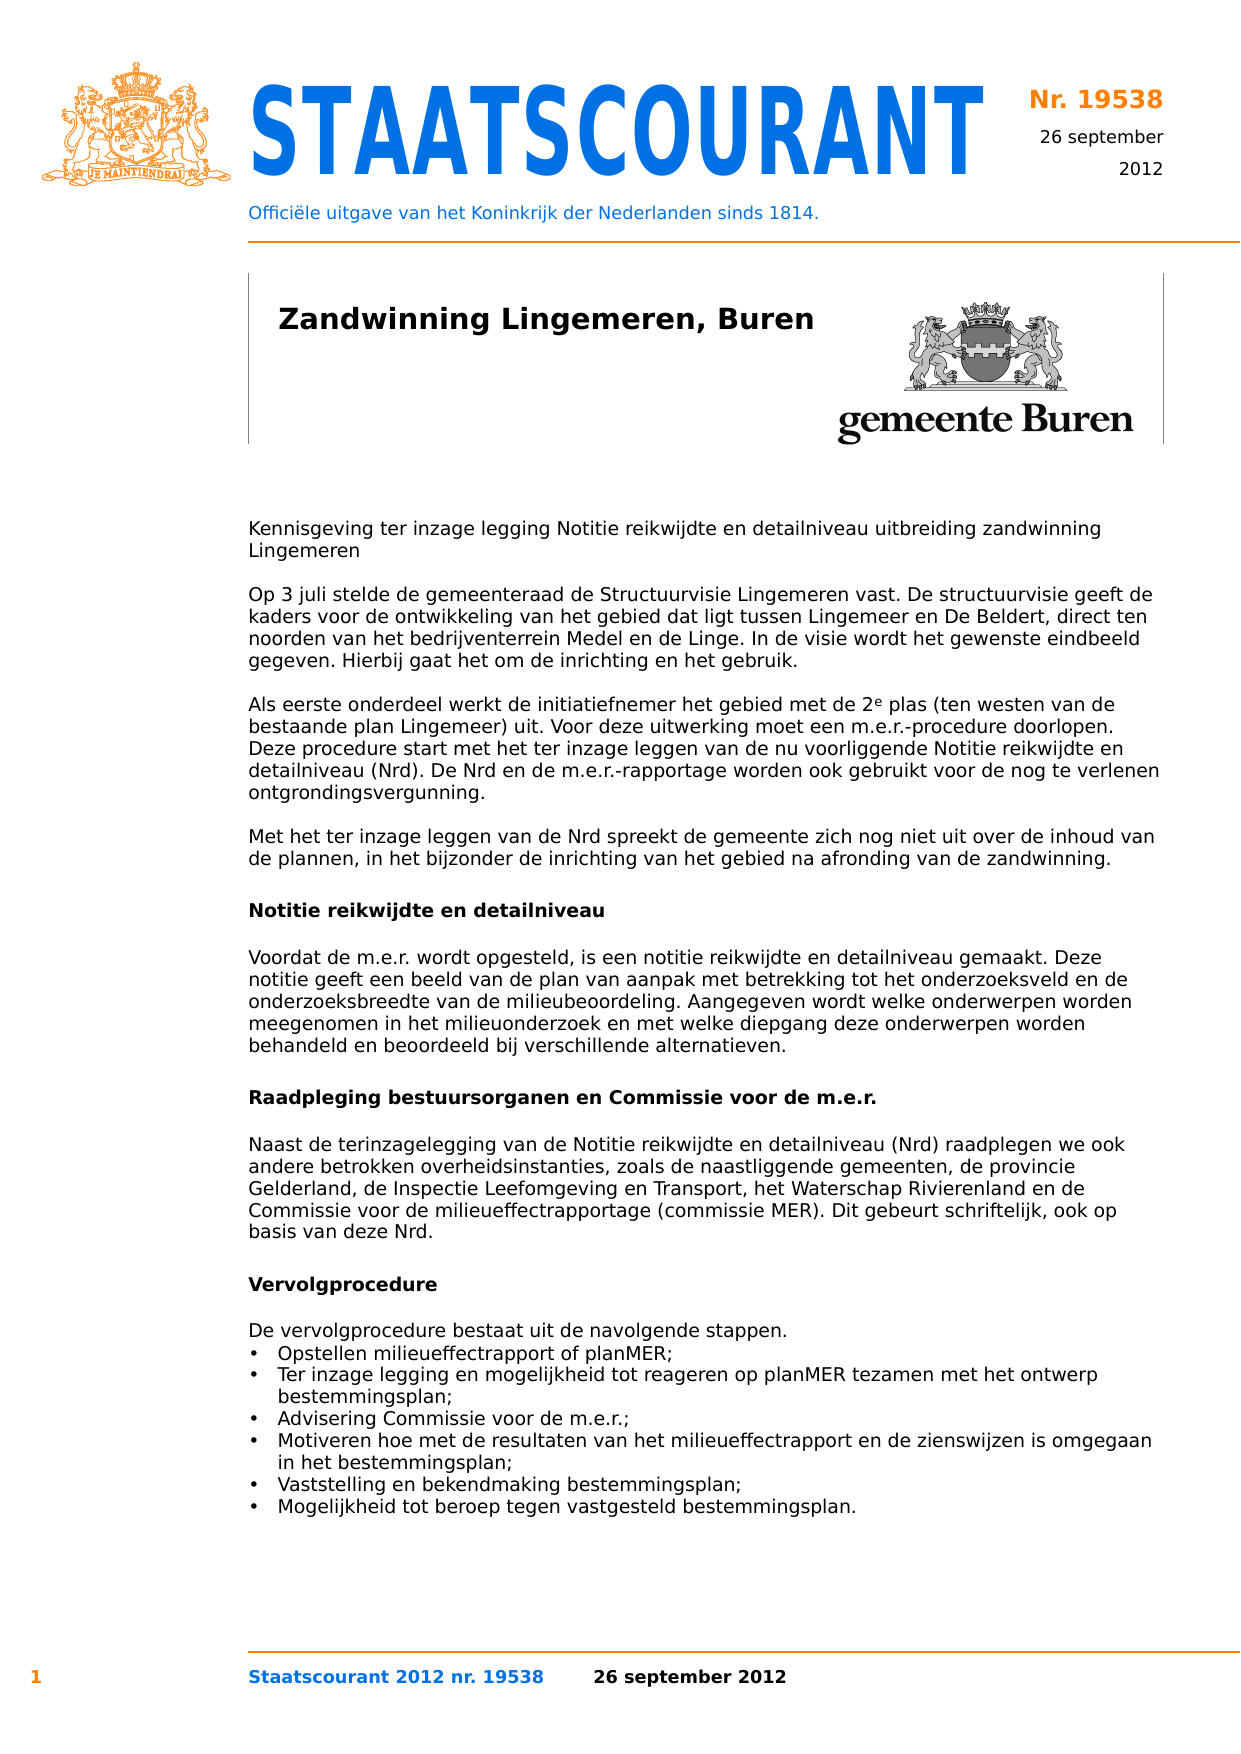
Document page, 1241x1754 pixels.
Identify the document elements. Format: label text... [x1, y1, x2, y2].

subtitle Zandwinning Lingemeren, Buren [249, 273, 1163, 444]
text • Mogelijkheid tot beroep tegen vastgesteld bestemmingsplan. [248, 1496, 1163, 1518]
subtitle Notitie reikwijdte en detailniveau [248, 900, 1163, 922]
table_cell 2012 [998, 153, 1240, 203]
text Voordat de m.e.r. wordt opgesteld, is een notitie reikwijdte en detailniveau gemaakt. Deze notitie geeft een beeld van de plan van aanpak met betrekking tot het onderzoeksveld en de onderzoeksbreedte van de milieubeoordeling. Aangegeven wordt welke onderwerpen worden meegenomen in het milieuonderzoek en met welke diepgang deze onderwerpen worden behandeld en beoordeeld bij verschillende alternatieven. [248, 947, 1163, 1057]
table_header Nr. 19538 [998, 62, 1240, 121]
table_cell Officiële uitgave van het Koninkrijk der Nederlanden sinds 1814. [248, 203, 1240, 241]
text • Motiveren hoe met de resultaten van het milieueffectrapport en de zienswijzen is omgegaan in het bestemmingsplan; [248, 1430, 1163, 1474]
table_header STAATSCOURANT [248, 62, 998, 203]
text • Opstellen milieueffectrapport of planMER; [248, 1342, 1163, 1364]
text De vervolgprocedure bestaat uit de navolgende stappen. [248, 1320, 1163, 1342]
table_cell 26 september [998, 121, 1240, 153]
text Kennisgeving ter inzage legging Notitie reikwijdte en detailniveau uitbreiding zandwinning Lingemeren [248, 518, 1163, 562]
text • Advisering Commissie voor de m.e.r.; [248, 1408, 1163, 1430]
text • Ter inzage legging en mogelijkheid tot reageren op planMER tezamen met het ontwerp bestemmingsplan; [248, 1364, 1163, 1408]
subtitle Vervolgprocedure [248, 1273, 1163, 1295]
picture [41, 62, 231, 186]
text Op 3 juli stelde de gemeenteraad de Structuurvisie Lingemeren vast. De structuurvisie geeft de kaders voor de ontwikkeling van het gebied dat ligt tussen Lingemeer en De Beldert, direct ten noorden van het bedrijventerrein Medel en de Linge. In de visie wordt het gewenste eindbeeld gegeven. Hierbij gaat het om de inrichting en het gebruik. [248, 584, 1163, 672]
text Met het ter inzage leggen van de Nrd spreekt de gemeente zich nog niet uit over de inhoud van de plannen, in het bijzonder de inrichting van het gebied na afronding van de zandwinning. [248, 826, 1163, 870]
subtitle Raadpleging bestuursorganen en Commissie voor de m.e.r. [248, 1087, 1163, 1108]
text • Vaststelling en bekendmaking bestemmingsplan; [248, 1474, 1163, 1496]
text Naast de terinzagelegging van de Notitie reikwijdte en detailniveau (Nrd) raadplegen we ook andere betrokken overheidsinstanties, zoals de naastliggende gemeenten, de provincie Gelderland, de Inspectie Leefomgeving en Transport, het Waterschap Rivierenland en de Commissie voor de milieueffectrapportage (commissie MER). Dit gebeurt schriftelijk, ook op basis van deze Nrd. [248, 1133, 1163, 1243]
picture [838, 302, 1134, 445]
table_header [25, 62, 248, 241]
text Als eerste onderdeel werkt de initiatiefnemer het gebied met de 2e plas (ten westen van de bestaande plan Lingemeer) uit. Voor deze uitwerking moet een m.e.r.-procedure doorlopen. Deze procedure start met het ter inzage leggen van de nu voorliggende Notitie reikwijdte en detailniveau (Nrd). De Nrd en de m.e.r.-rapportage worden ook gebruikt voor de nog te verlenen ontgrondingsvergunning. [248, 694, 1163, 804]
